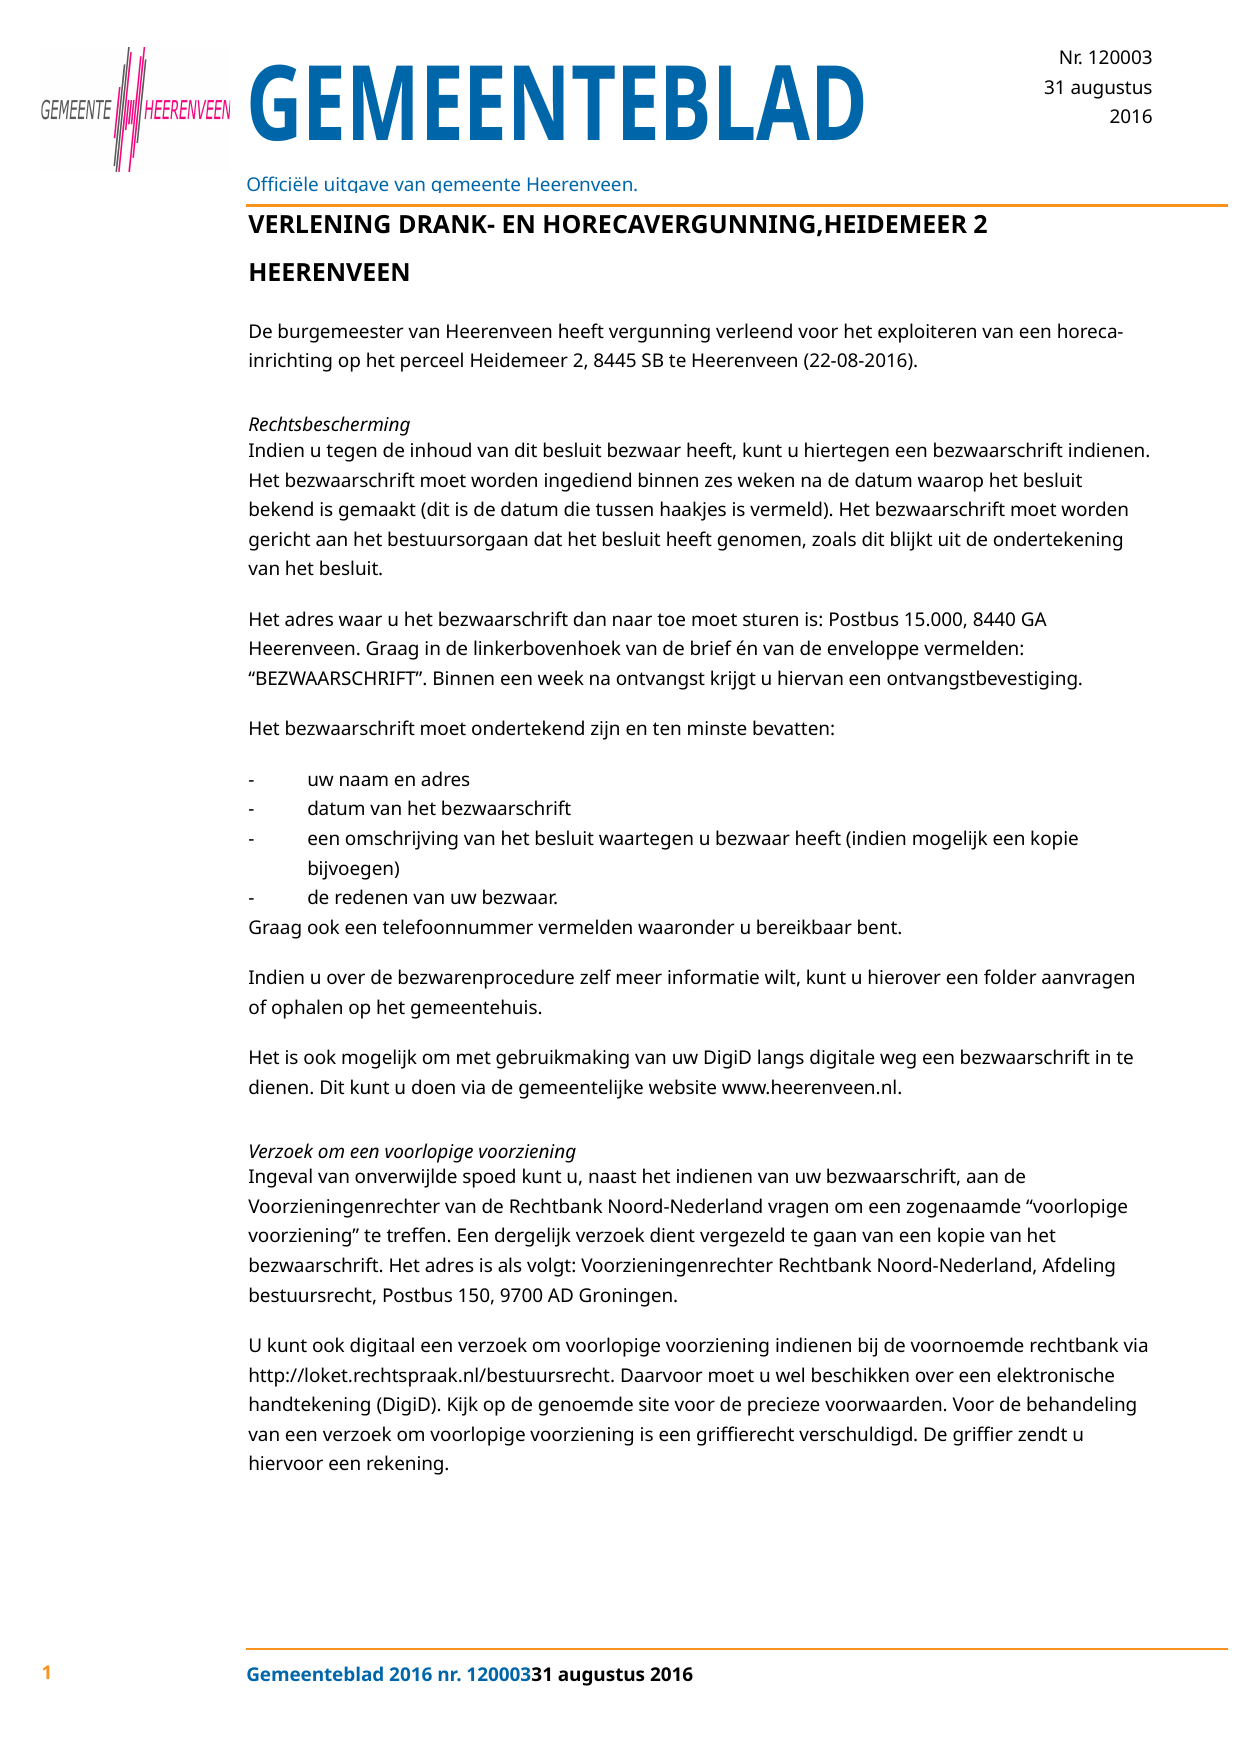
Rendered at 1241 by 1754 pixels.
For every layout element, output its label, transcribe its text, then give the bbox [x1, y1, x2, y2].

text Indien u tegen de inhoud van dit besluit bezwaar heeft, kunt u hiertegen een bezwaarschrift indienen. Het bezwaarschrift moet worden ingediend binnen zes weken na de datum waarop het besluit bekend is gemaakt (dit is de datum die tussen haakjes is vermeld). Het bezwaarschrift moet worden gericht aan het bestuursorgaan dat het besluit heeft genomen, zoals dit blijkt uit de ondertekening van het besluit. [248, 437, 1152, 581]
text Graag ook een telefoonnummer vermelden waaronder u bereikbaar bent. [248, 914, 1152, 939]
picture [41, 47, 231, 172]
text Indien u over de bezwarenprocedure zelf meer informatie wilt, kunt u hierover een folder aanvragen of ophalen op het gemeentehuis. [248, 964, 1152, 1019]
list een omschrijving van het besluit waartegen u bezwaar heeft (indien mogelijk een kopie bijvoegen) [248, 825, 1152, 880]
text Rechtsbescherming [248, 411, 1152, 437]
list de redenen van uw bezwaar. [248, 884, 1152, 910]
text Het adres waar u het bezwaarschrift dan naar toe moet sturen is: Postbus 15.000, 8440 GA Heerenveen. Graag in de linkerbovenhoek van de brief én van de enveloppe vermelden: “BEZWAARSCHRIFT”. Binnen een week na ontvangst krijgt u hiervan een ontvangstbevestiging. [248, 606, 1152, 691]
list datum van het bezwaarschrift [248, 796, 1152, 821]
text Het is ook mogelijk om met gebruikmaking van uw DigiD langs digitale weg een bezwaarschrift in te dienen. Dit kunt u doen via de gemeentelijke website www.heerenveen.nl. [248, 1044, 1152, 1099]
text Verzoek om een voorlopige voorziening [248, 1138, 1152, 1163]
text Het bezwaarschrift moet ondertekend zijn en ten minste bevatten: [248, 716, 1152, 741]
text VERLENING DRANK- EN HORECAVERGUNNING,HEIDEMEER 2 HEERENVEEN [248, 207, 1152, 288]
text U kunt ook digitaal een verzoek om voorlopige voorziening indienen bij de voornoemde rechtbank via http://loket.rechtspraak.nl/bestuursrecht. Daarvoor moet u wel beschikken over een elektronische handtekening (DigiD). Kijk op de genoemde site voor de precieze voorwaarden. Voor de behandeling van een verzoek om voorlopige voorziening is een griffierecht verschuldigd. De griffier zendt u hiervoor een rekening. [248, 1332, 1152, 1476]
text Ingeval van onverwijlde spoed kunt u, naast het indienen van uw bezwaarschrift, aan de Voorzieningenrechter van de Rechtbank Noord-Nederland vragen om een zogenaamde “voorlopige voorziening” te treffen. Een dergelijk verzoek dient vergezeld te gaan van een kopie van het bezwaarschrift. Het adres is als volgt: Voorzieningenrechter Rechtbank Noord-Nederland, Afdeling bestuursrecht, Postbus 150, 9700 AD Groningen. [248, 1163, 1152, 1308]
text De burgemeester van Heerenveen heeft vergunning verleend voor het exploiteren van een horeca-inrichting op het perceel Heidemeer 2, 8445 SB te Heerenveen (22-08-2016). [248, 318, 1152, 373]
list uw naam en adres [248, 766, 1152, 792]
